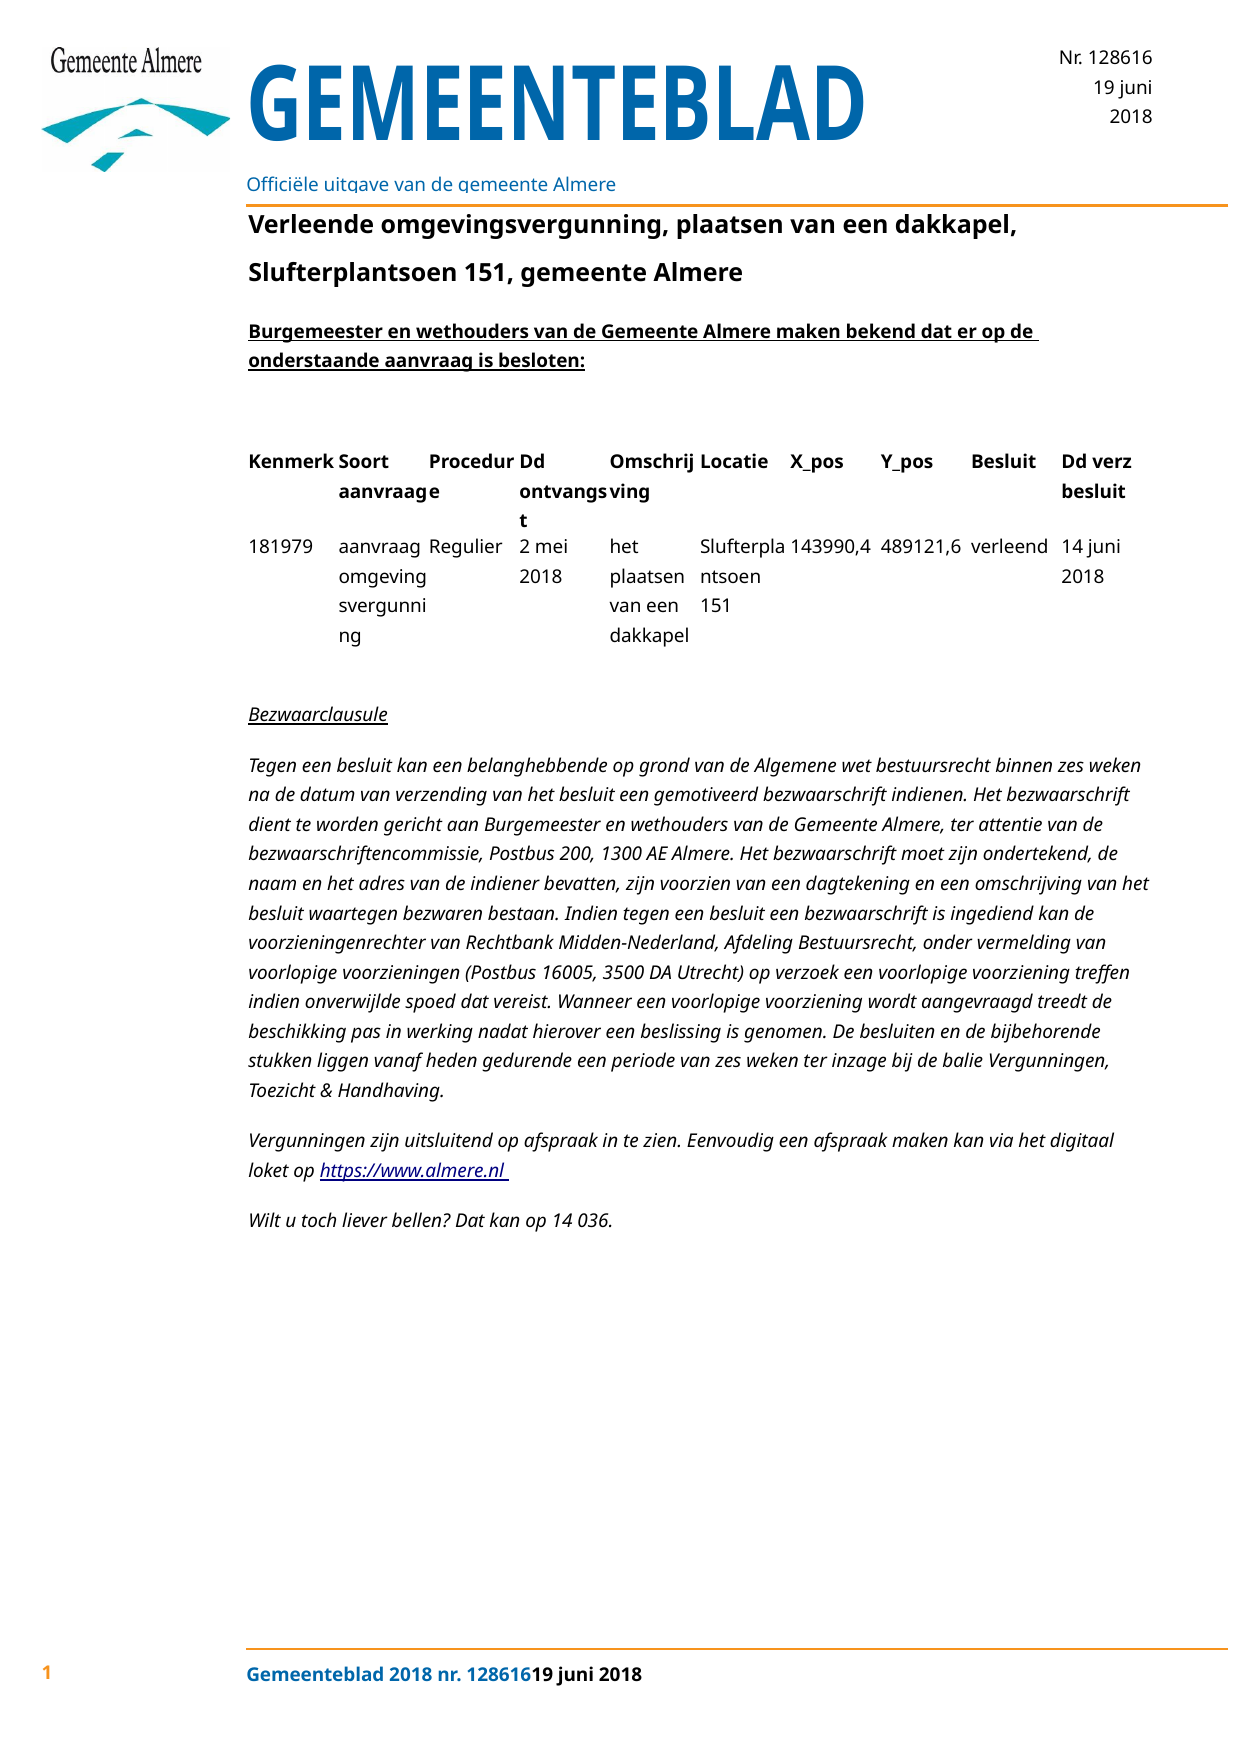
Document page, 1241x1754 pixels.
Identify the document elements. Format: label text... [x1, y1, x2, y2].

text Burgemeester en wethouders van de Gemeente Almere maken bekend dat er op de onderstaande aanvraag is besloten: [248, 318, 1152, 373]
table_header Soort aanvraag [338, 449, 429, 533]
text Bezwaarclausule [248, 701, 1152, 727]
text Tegen een besluit kan een belanghebbende op grond van de Algemene wet bestuursrecht binnen zes weken na de datum van verzending van het besluit een gemotiveerd bezwaarschrift indienen. Het bezwaarschrift dient te worden gericht aan Burgemeester en wethouders van de Gemeente Almere, ter attentie van de bezwaarschriftencommissie, Postbus 200, 1300 AE Almere. Het bezwaarschrift moet zijn ondertekend, de naam en het adres van de indiener bevatten, zijn voorzien van een dagtekening en een omschrijving van het besluit waartegen bezwaren bestaan. Indien tegen een besluit een bezwaarschrift is ingediend kan de voorzieningenrechter van Rechtbank Midden-Nederland, Afdeling Bestuursrecht, onder vermelding van voorlopige voorzieningen (Postbus 16005, 3500 DA Utrecht) op verzoek een voorlopige voorziening treffen indien onverwijlde spoed dat vereist. Wanneer een voorlopige voorziening wordt aangevraagd treedt de beschikking pas in werking nadat hierover een beslissing is genomen. De besluiten en de bijbehorende stukken liggen vanaf heden gedurende een periode van zes weken ter inzage bij de balie Vergunningen, Toezicht & Handhaving. [248, 752, 1152, 1103]
table_header Y_pos [881, 449, 971, 533]
table_header Locatie [700, 449, 790, 533]
table_header Dd ontvangst [519, 449, 609, 533]
table_header X_pos [790, 449, 881, 533]
text Wilt u toch liever bellen? Dat kan op 14 036. [248, 1208, 1152, 1233]
table_header Procedure [429, 449, 519, 533]
table_cell Regulier [429, 533, 519, 648]
text Vergunningen zijn uitsluitend op afspraak in te zien. Eenvoudig een afspraak maken kan via het digitaal loket op https://www.almere.nl [248, 1128, 1152, 1183]
table_header Kenmerk [248, 449, 338, 533]
table_header Dd verz besluit [1061, 449, 1152, 533]
table_cell 489121,6 [881, 533, 971, 648]
table_cell Slufterplantsoen 151 [700, 533, 790, 648]
text Verleende omgevingsvergunning, plaatsen van een dakkapel, Slufterplantsoen 151, gemeente Almere [248, 207, 1152, 288]
table_header Omschrijving [609, 449, 700, 533]
table_cell 143990,4 [790, 533, 881, 648]
picture [41, 47, 231, 172]
table_cell 14 juni 2018 [1061, 533, 1152, 648]
table_cell aanvraag omgevingsvergunning [338, 533, 429, 648]
table_cell 2 mei 2018 [519, 533, 609, 648]
table_cell 181979 [248, 533, 338, 648]
table_header Besluit [971, 449, 1061, 533]
table_cell verleend [971, 533, 1061, 648]
table_cell het plaatsen van een dakkapel [609, 533, 700, 648]
